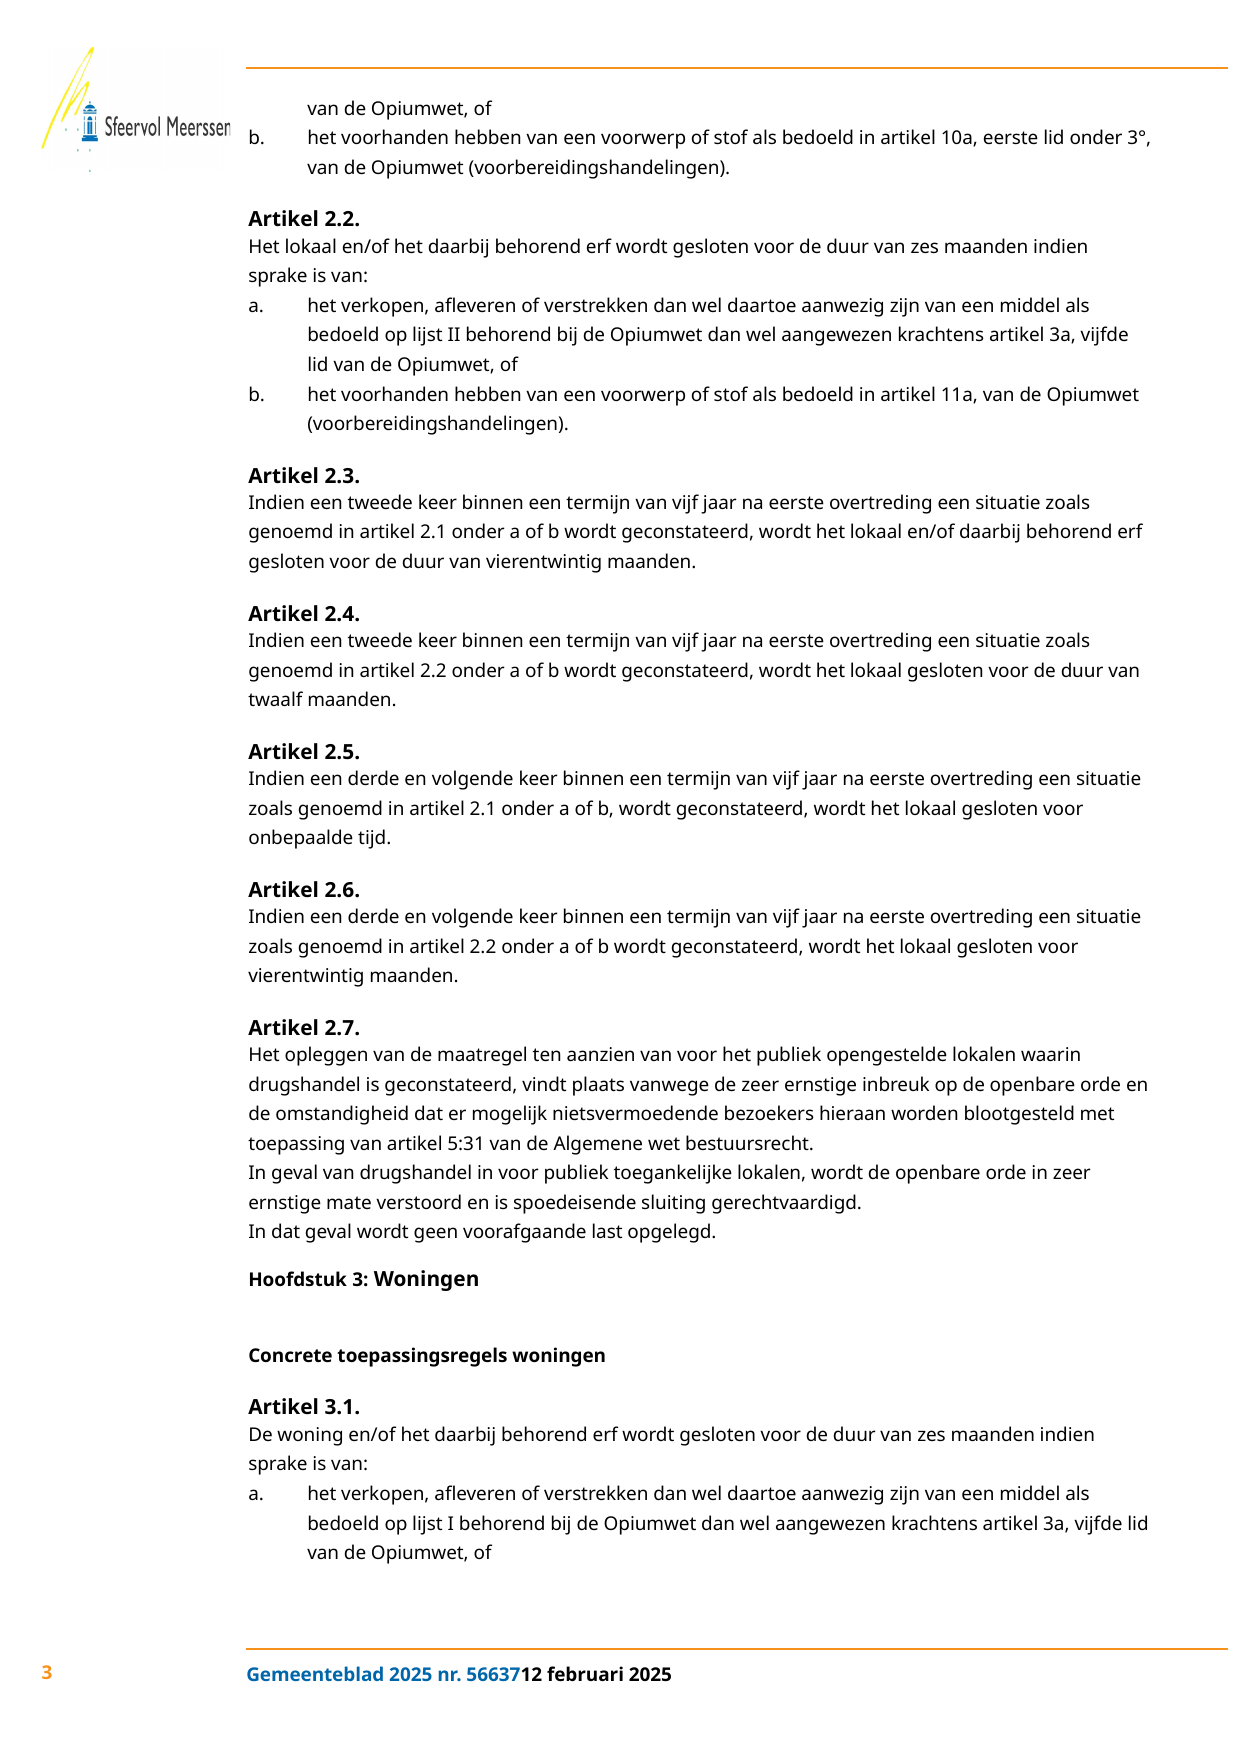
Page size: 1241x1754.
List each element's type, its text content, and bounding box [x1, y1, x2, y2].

text Artikel 3.1. [248, 1392, 1152, 1421]
text Artikel 2.6. [248, 875, 1152, 903]
text In geval van drugshandel in voor publiek toegankelijke lokalen, wordt de openbare orde in zeer ernstige mate verstoord en is spoedeisende sluiting gerechtvaardigd. [248, 1159, 1152, 1215]
text In dat geval wordt geen voorafgaande last opgelegd. [248, 1219, 1152, 1244]
text Indien een derde en volgende keer binnen een termijn van vijf jaar na eerste overtreding een situatie zoals genoemd in artikel 2.1 onder a of b, wordt geconstateerd, wordt het lokaal gesloten voor onbepaalde tijd. [248, 765, 1152, 850]
text Artikel 2.7. [248, 1013, 1152, 1041]
text Artikel 2.5. [248, 737, 1152, 765]
text Artikel 2.4. [248, 599, 1152, 627]
text Artikel 2.2. [248, 204, 1152, 233]
text Het lokaal en/of het daarbij behorend erf wordt gesloten voor de duur van zes maanden indien sprake is van: [248, 233, 1152, 288]
text Hoofdstuk 3: Woningen [248, 1264, 1152, 1293]
list het voorhanden hebben van een voorwerp of stof als bedoeld in artikel 11a, van de Opiumwet (voorbereidingshandelingen). [248, 381, 1152, 436]
list het voorhanden hebben van een voorwerp of stof als bedoeld in artikel 10a, eerste lid onder 3°, van de Opiumwet (voorbereidingshandelingen). [248, 124, 1152, 180]
picture [41, 47, 231, 172]
text Het opleggen van de maatregel ten aanzien van voor het publiek opengestelde lokalen waarin drugshandel is geconstateerd, vindt plaats vanwege de zeer ernstige inbreuk op de openbare orde en de omstandigheid dat er mogelijk nietsvermoedende bezoekers hieraan worden blootgesteld met toepassing van artikel 5:31 van de Algemene wet bestuursrecht. [248, 1041, 1152, 1156]
text Indien een derde en volgende keer binnen een termijn van vijf jaar na eerste overtreding een situatie zoals genoemd in artikel 2.2 onder a of b wordt geconstateerd, wordt het lokaal gesloten voor vierentwintig maanden. [248, 903, 1152, 988]
text Artikel 2.3. [248, 461, 1152, 489]
text Indien een tweede keer binnen een termijn van vijf jaar na eerste overtreding een situatie zoals genoemd in artikel 2.2 onder a of b wordt geconstateerd, wordt het lokaal gesloten voor de duur van twaalf maanden. [248, 627, 1152, 712]
text De woning en/of het daarbij behorend erf wordt gesloten voor de duur van zes maanden indien sprake is van: [248, 1421, 1152, 1476]
text Indien een tweede keer binnen een termijn van vijf jaar na eerste overtreding een situatie zoals genoemd in artikel 2.1 onder a of b wordt geconstateerd, wordt het lokaal en/of daarbij behorend erf gesloten voor de duur van vierentwintig maanden. [248, 489, 1152, 574]
text Concrete toepassingsregels woningen [248, 1342, 1152, 1368]
list het verkopen, afleveren of verstrekken dan wel daartoe aanwezig zijn van een middel als bedoeld op lijst II behorend bij de Opiumwet dan wel aangewezen krachtens artikel 3a, vijfde lid van de Opiumwet, of [248, 292, 1152, 377]
list van de Opiumwet, of [248, 95, 1152, 121]
list het verkopen, afleveren of verstrekken dan wel daartoe aanwezig zijn van een middel als bedoeld op lijst I behorend bij de Opiumwet dan wel aangewezen krachtens artikel 3a, vijfde lid van de Opiumwet, of [248, 1480, 1152, 1565]
